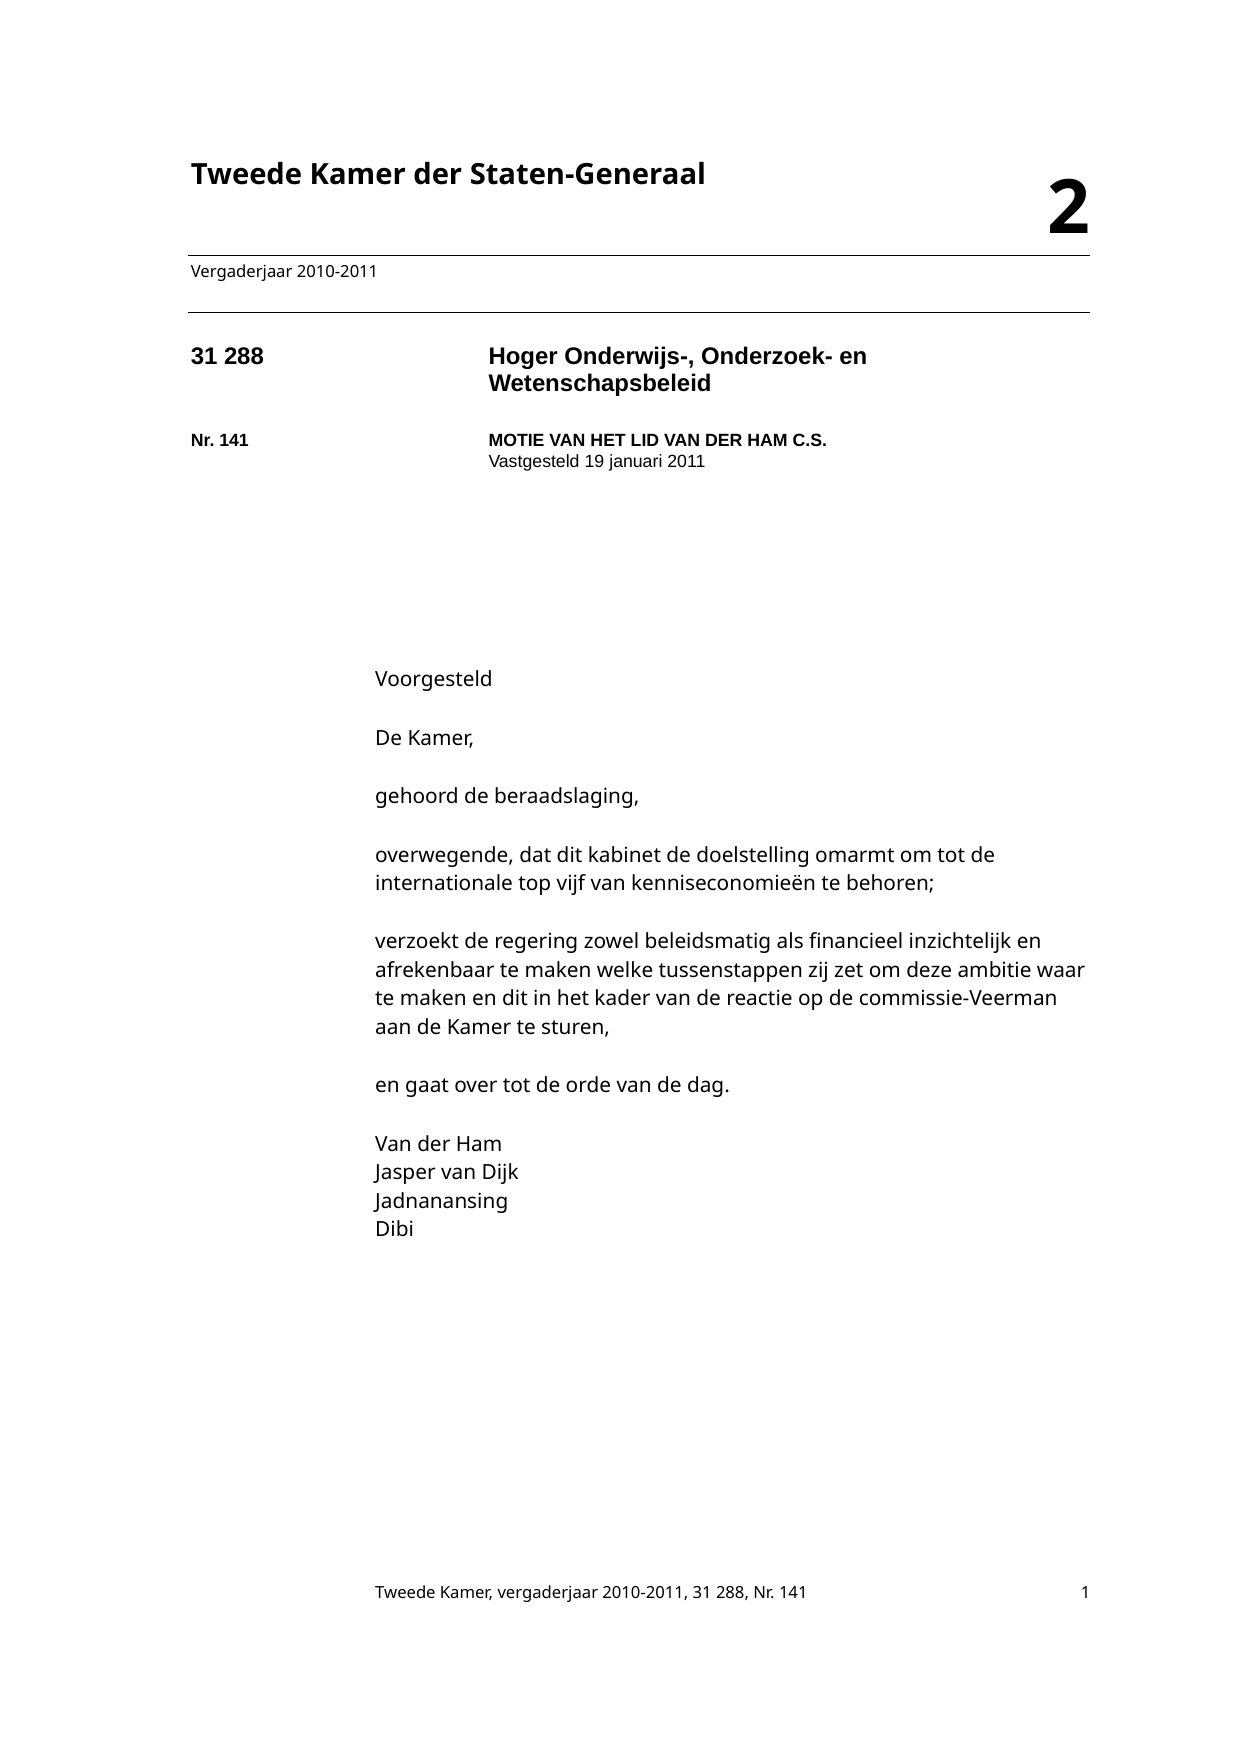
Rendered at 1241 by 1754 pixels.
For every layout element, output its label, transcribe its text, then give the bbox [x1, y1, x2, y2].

table_header Tweede Kamer der Staten-Generaal [188, 150, 909, 255]
text gehoord de beraadslaging, [375, 781, 1090, 810]
table_cell [485, 313, 1090, 339]
text overwegende, dat dit kabinet de doelstelling omarmt om tot de internationale top vijf van kenniseconomieën te behoren; [375, 840, 1090, 897]
table_header 2 [910, 150, 1090, 255]
text Van der Ham [375, 1129, 1090, 1157]
text en gaat over tot de orde van de dag. [375, 1070, 1090, 1099]
text Voorgesteld [375, 664, 1090, 693]
table_cell 31 288 [188, 339, 485, 427]
table_cell Vergaderjaar 2010-2011 [188, 256, 485, 312]
table_cell [188, 313, 485, 339]
table_cell Hoger Onderwijs-, Onderzoek- en Wetenschapsbeleid [485, 339, 1090, 427]
text Jasper van Dijk [375, 1157, 1090, 1186]
text Jadnanansing [375, 1186, 1090, 1214]
table_cell MOTIE VAN HET LID VAN DER HAM C.S. Vastgesteld 19 januari 2011 [485, 427, 1090, 546]
text Dibi [375, 1214, 1090, 1243]
text De Kamer, [375, 723, 1090, 751]
text verzoekt de regering zowel beleidsmatig als financieel inzichtelijk en afrekenbaar te maken welke tussenstappen zij zet om deze ambitie waar te maken en dit in het kader van de reactie op de commissie-Veerman aan de Kamer te sturen, [375, 927, 1090, 1040]
table_cell [485, 256, 1090, 312]
table_cell Nr. 141 [188, 427, 485, 546]
